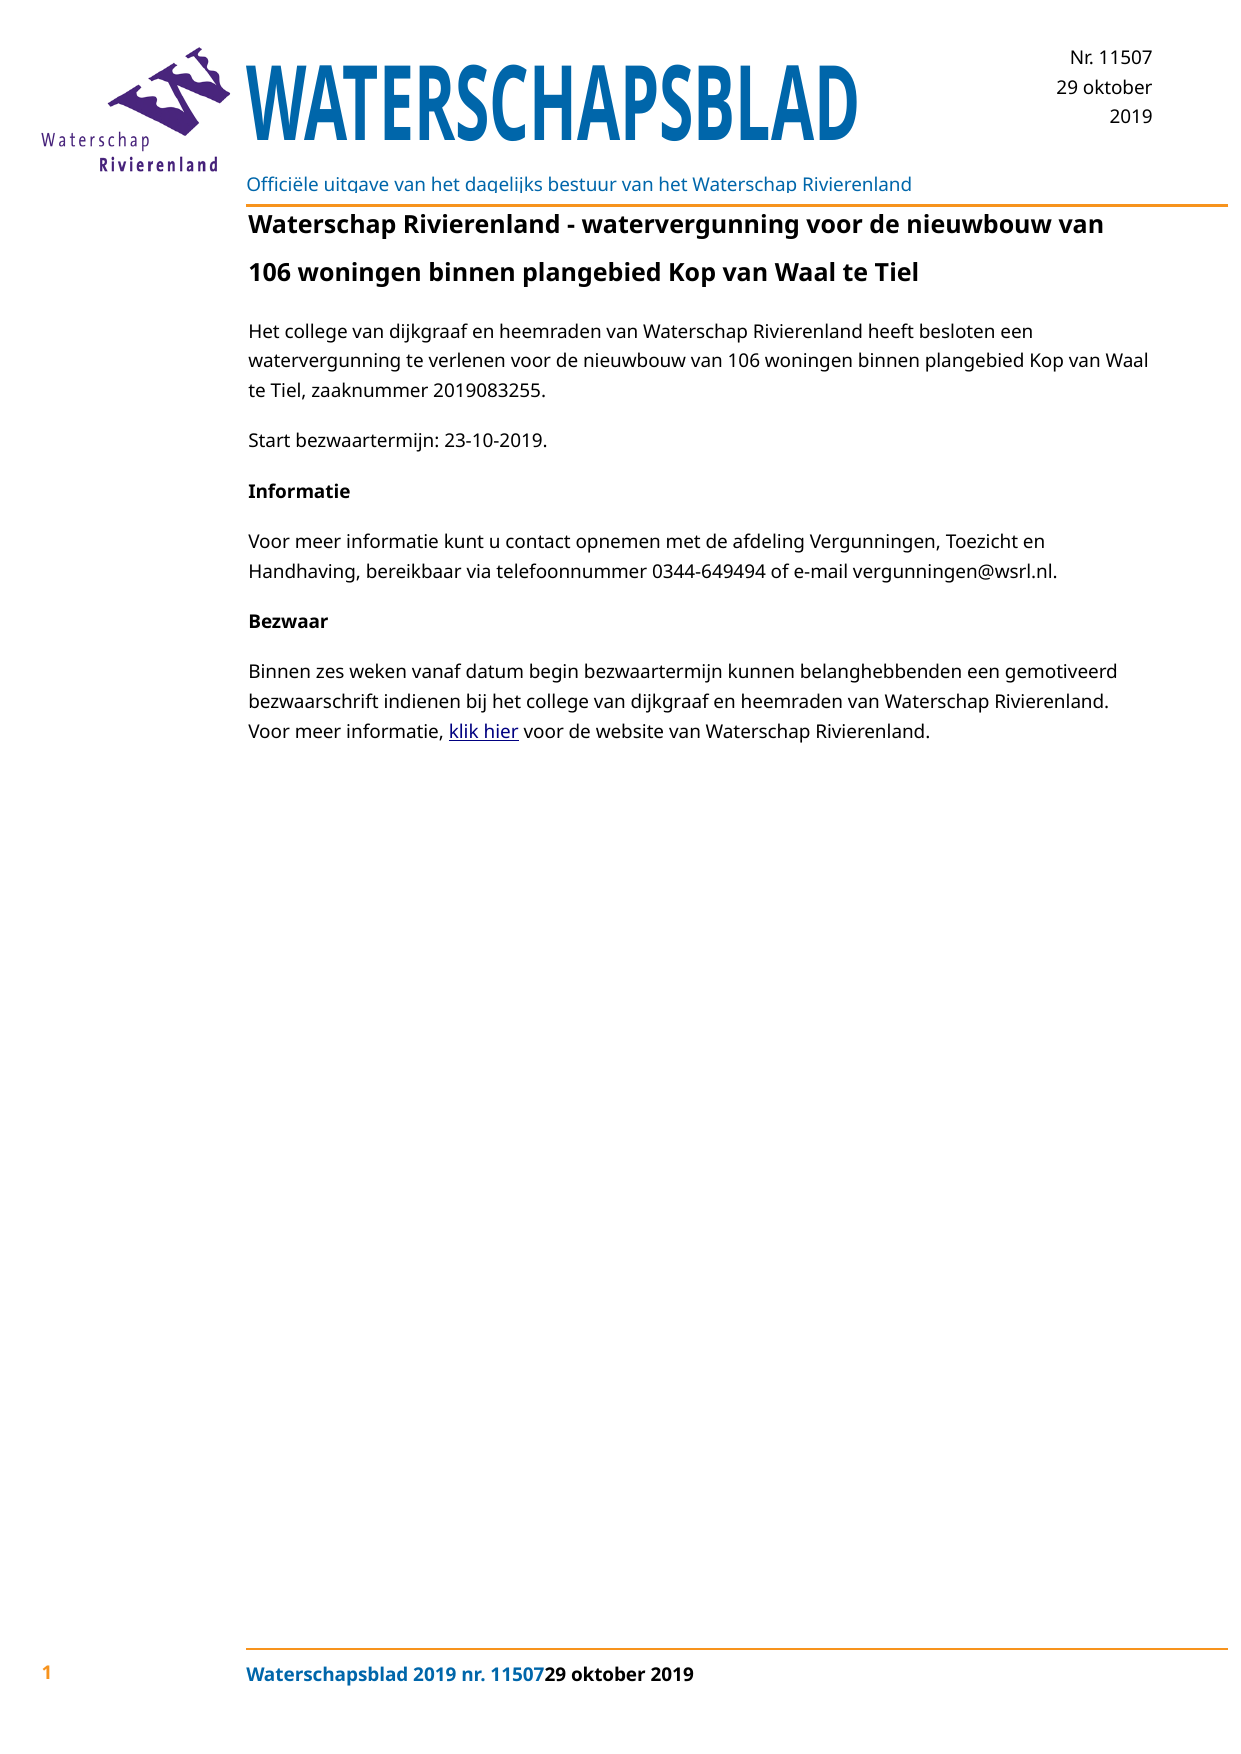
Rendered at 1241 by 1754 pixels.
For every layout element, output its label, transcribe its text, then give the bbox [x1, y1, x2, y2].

text Voor meer informatie kunt u contact opnemen met de afdeling Vergunningen, Toezicht en Handhaving, bereikbaar via telefoonnummer 0344-649494 of e-mail vergunningen@wsrl.nl. [248, 528, 1152, 584]
text Het college van dijkgraaf en heemraden van Waterschap Rivierenland heeft besloten een watervergunning te verlenen voor de nieuwbouw van 106 woningen binnen plangebied Kop van Waal te Tiel, zaaknummer 2019083255. [248, 318, 1152, 403]
text Bezwaar [248, 608, 1152, 634]
text Waterschap Rivierenland - watervergunning voor de nieuwbouw van 106 woningen binnen plangebied Kop van Waal te Tiel [248, 207, 1152, 288]
text Binnen zes weken vanaf datum begin bezwaartermijn kunnen belanghebbenden een gemotiveerd bezwaarschrift indienen bij het college van dijkgraaf en heemraden van Waterschap Rivierenland. Voor meer informatie, klik hier voor de website van Waterschap Rivierenland. [248, 659, 1152, 744]
text Informatie [248, 478, 1152, 504]
picture [41, 47, 231, 172]
text Start bezwaartermijn: 23-10-2019. [248, 427, 1152, 453]
